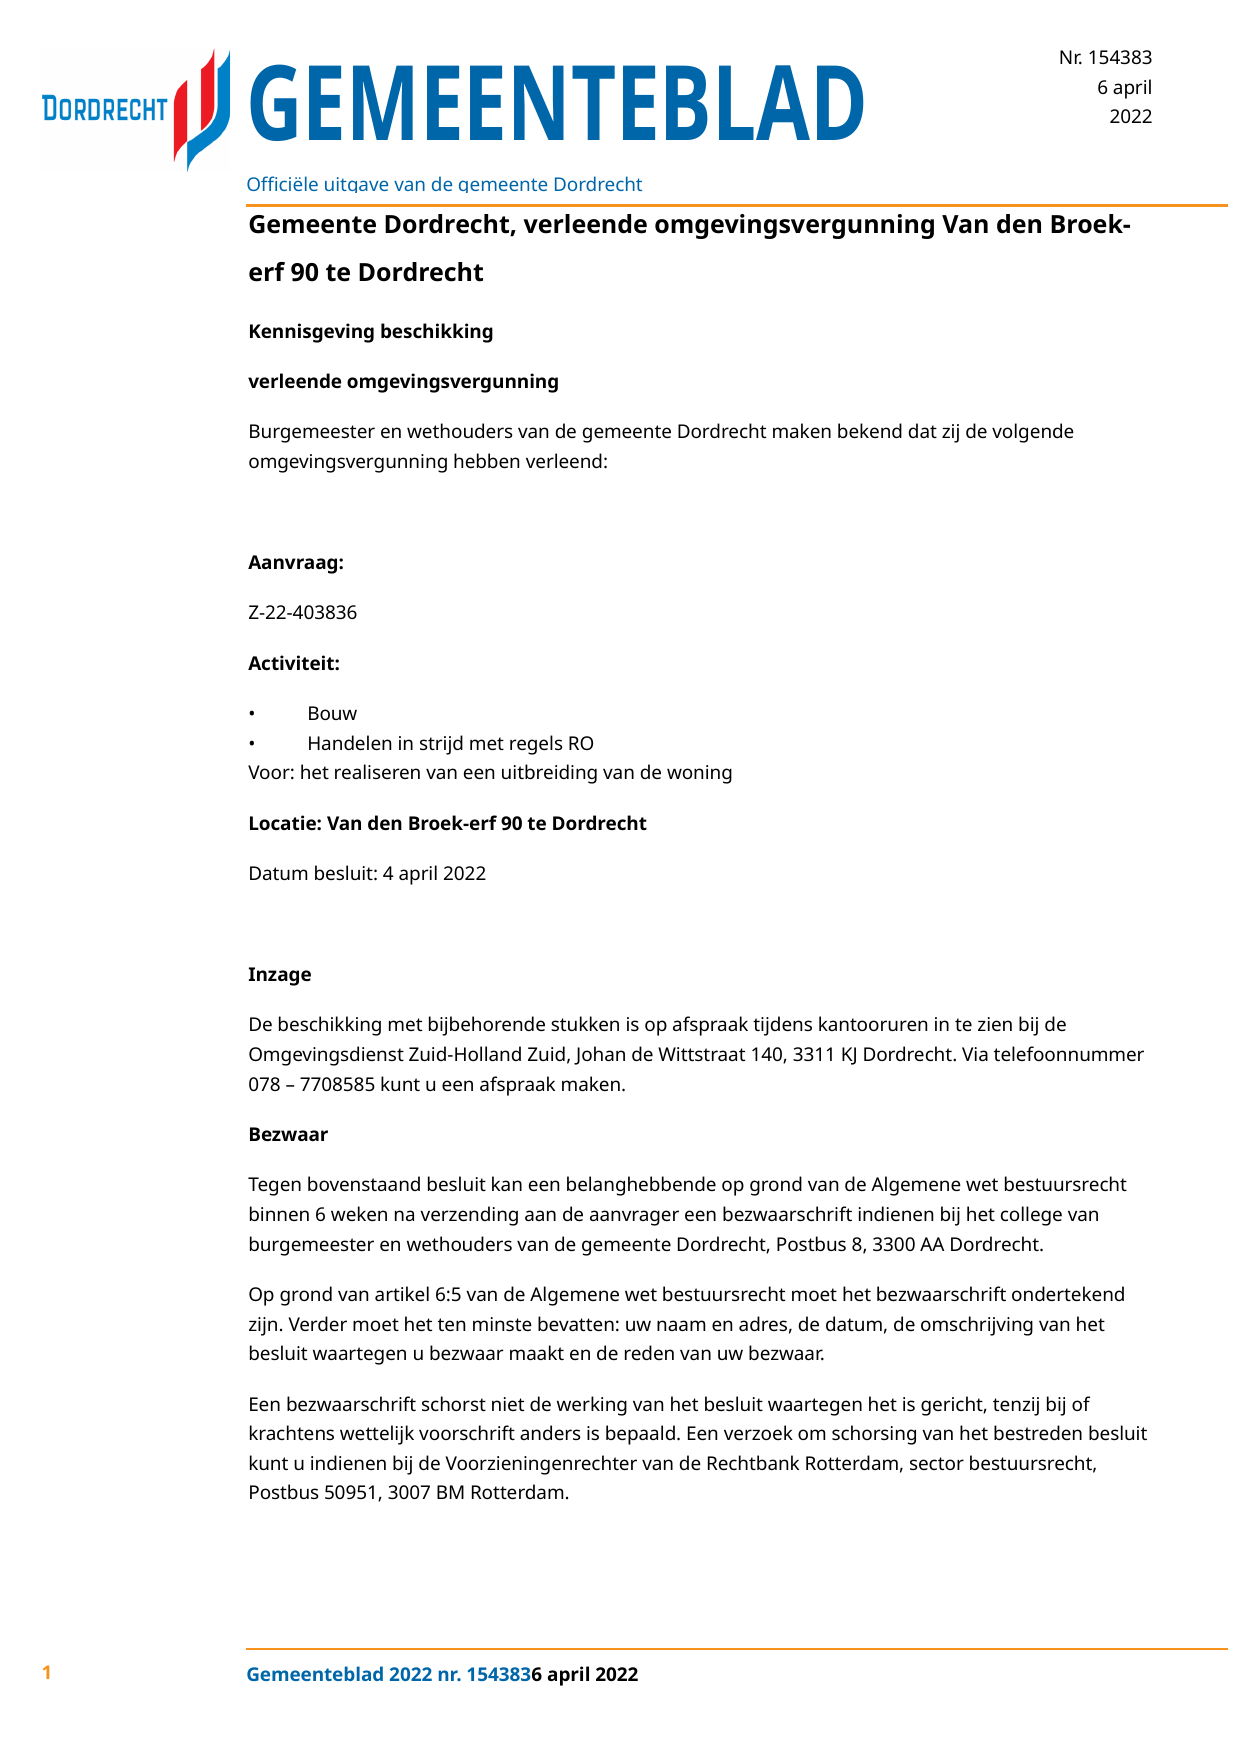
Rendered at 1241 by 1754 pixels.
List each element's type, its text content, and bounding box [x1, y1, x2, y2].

text Gemeente Dordrecht, verleende omgevingsvergunning Van den Broek-erf 90 te Dordrecht [248, 207, 1152, 288]
text Een bezwaarschrift schorst niet de werking van het besluit waartegen het is gericht, tenzij bij of krachtens wettelijk voorschrift anders is bepaald. Een verzoek om schorsing van het bestreden besluit kunt u indienen bij de Voorzieningenrechter van de Rechtbank Rotterdam, sector bestuursrecht, Postbus 50951, 3007 BM Rotterdam. [248, 1391, 1152, 1505]
list Handelen in strijd met regels RO [248, 730, 1152, 756]
text Bezwaar [248, 1121, 1152, 1147]
text verleende omgevingsvergunning [248, 368, 1152, 394]
text Kennisgeving beschikking [248, 318, 1152, 344]
text Tegen bovenstaand besluit kan een belanghebbende op grond van de Algemene wet bestuursrecht binnen 6 weken na verzending aan de aanvrager een bezwaarschrift indienen bij het college van burgemeester en wethouders van de gemeente Dordrecht, Postbus 8, 3300 AA Dordrecht. [248, 1172, 1152, 1257]
text Inzage [248, 961, 1152, 987]
text Locatie: Van den Broek-erf 90 te Dordrecht [248, 810, 1152, 836]
text Datum besluit: 4 april 2022 [248, 860, 1152, 886]
text Z-22-403836 [248, 599, 1152, 625]
list Bouw [248, 700, 1152, 726]
text Voor: het realiseren van een uitbreiding van de woning [248, 759, 1152, 785]
text Activiteit: [248, 650, 1152, 676]
text Burgemeester en wethouders van de gemeente Dordrecht maken bekend dat zij de volgende omgevingsvergunning hebben verleend: [248, 419, 1152, 474]
text Aanvraag: [248, 549, 1152, 575]
text De beschikking met bijbehorende stukken is op afspraak tijdens kantooruren in te zien bij de Omgevingsdienst Zuid-Holland Zuid, Johan de Wittstraat 140, 3311 KJ Dordrecht. Via telefoonnummer 078 – 7708585 kunt u een afspraak maken. [248, 1012, 1152, 1097]
picture [41, 47, 231, 172]
text Op grond van artikel 6:5 van de Algemene wet bestuursrecht moet het bezwaarschrift ondertekend zijn. Verder moet het ten minste bevatten: uw naam en adres, de datum, de omschrijving van het besluit waartegen u bezwaar maakt en de reden van uw bezwaar. [248, 1281, 1152, 1366]
